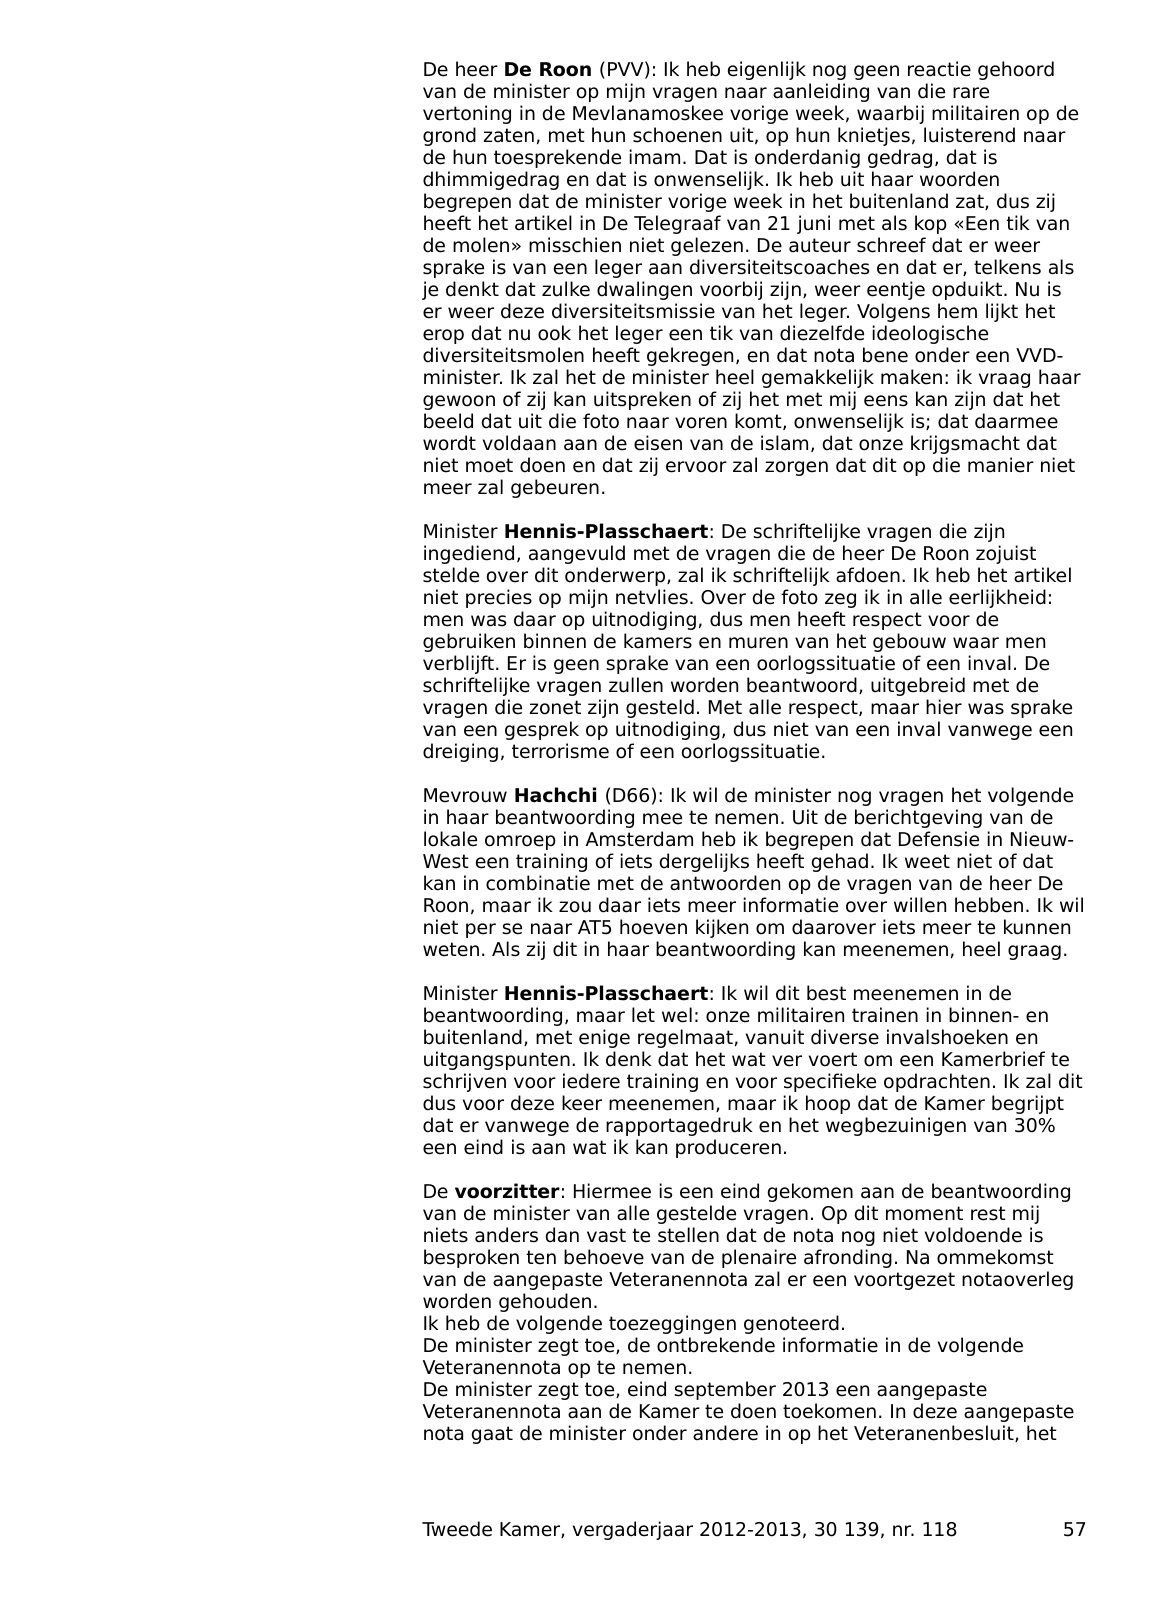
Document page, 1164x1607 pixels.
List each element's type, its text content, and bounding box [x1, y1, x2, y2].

text Mevrouw Hachchi (D66): Ik wil de minister nog vragen het volgende in haar beantwoording mee te nemen. Uit de berichtgeving van de lokale omroep in Amsterdam heb ik begrepen dat Defensie in Nieuw-West een training of iets dergelijks heeft gehad. Ik weet niet of dat kan in combinatie met de antwoorden op de vragen van de heer De Roon, maar ik zou daar iets meer informatie over willen hebben. Ik wil niet per se naar AT5 hoeven kijken om daarover iets meer te kunnen weten. Als zij dit in haar beantwoording kan meenemen, heel graag. [422, 785, 1087, 961]
text De voorzitter: Hiermee is een eind gekomen aan de beantwoording van de minister van alle gestelde vragen. Op dit moment rest mij niets anders dan vast te stellen dat de nota nog niet voldoende is besproken ten behoeve van de plenaire afronding. Na ommekomst van de aangepaste Veteranennota zal er een voortgezet notaoverleg worden gehouden. [422, 1181, 1087, 1313]
text De heer De Roon (PVV): Ik heb eigenlijk nog geen reactie gehoord van de minister op mijn vragen naar aanleiding van die rare vertoning in de Mevlanamoskee vorige week, waarbij militairen op de grond zaten, met hun schoenen uit, op hun knietjes, luisterend naar de hun toesprekende imam. Dat is onderdanig gedrag, dat is dhimmigedrag en dat is onwenselijk. Ik heb uit haar woorden begrepen dat de minister vorige week in het buitenland zat, dus zij heeft het artikel in De Telegraaf van 21 juni met als kop «Een tik van de molen» misschien niet gelezen. De auteur schreef dat er weer sprake is van een leger aan diversiteitscoaches en dat er, telkens als je denkt dat zulke dwalingen voorbij zijn, weer eentje opduikt. Nu is er weer deze diversiteitsmissie van het leger. Volgens hem lijkt het erop dat nu ook het leger een tik van diezelfde ideologische diversiteitsmolen heeft gekregen, en dat nota bene onder een VVD-minister. Ik zal het de minister heel gemakkelijk maken: ik vraag haar gewoon of zij kan uitspreken of zij het met mij eens kan zijn dat het beeld dat uit die foto naar voren komt, onwenselijk is; dat daarmee wordt voldaan aan de eisen van de islam, dat onze krijgsmacht dat niet moet doen en dat zij ervoor zal zorgen dat dit op die manier niet meer zal gebeuren. [422, 59, 1087, 499]
text De minister zegt toe, eind september 2013 een aangepaste Veteranennota aan de Kamer te doen toekomen. In deze aangepaste nota gaat de minister onder andere in op het Veteranenbesluit, het [422, 1379, 1087, 1444]
text Minister Hennis-Plasschaert: Ik wil dit best meenemen in de beantwoording, maar let wel: onze militairen trainen in binnen- en buitenland, met enige regelmaat, vanuit diverse invalshoeken en uitgangspunten. Ik denk dat het wat ver voert om een Kamerbrief te schrijven voor iedere training en voor specifieke opdrachten. Ik zal dit dus voor deze keer meenemen, maar ik hoop dat de Kamer begrijpt dat er vanwege de rapportagedruk en het wegbezuinigen van 30% een eind is aan wat ik kan produceren. [422, 983, 1087, 1159]
text De minister zegt toe, de ontbrekende informatie in de volgende Veteranennota op te nemen. [422, 1335, 1087, 1379]
text Minister Hennis-Plasschaert: De schriftelijke vragen die zijn ingediend, aangevuld met de vragen die de heer De Roon zojuist stelde over dit onderwerp, zal ik schriftelijk afdoen. Ik heb het artikel niet precies op mijn netvlies. Over de foto zeg ik in alle eerlijkheid: men was daar op uitnodiging, dus men heeft respect voor de gebruiken binnen de kamers en muren van het gebouw waar men verblijft. Er is geen sprake van een oorlogssituatie of een inval. De schriftelijke vragen zullen worden beantwoord, uitgebreid met de vragen die zonet zijn gesteld. Met alle respect, maar hier was sprake van een gesprek op uitnodiging, dus niet van een inval vanwege een dreiging, terrorisme of een oorlogssituatie. [422, 521, 1087, 763]
text Ik heb de volgende toezeggingen genoteerd. [422, 1313, 1087, 1335]
